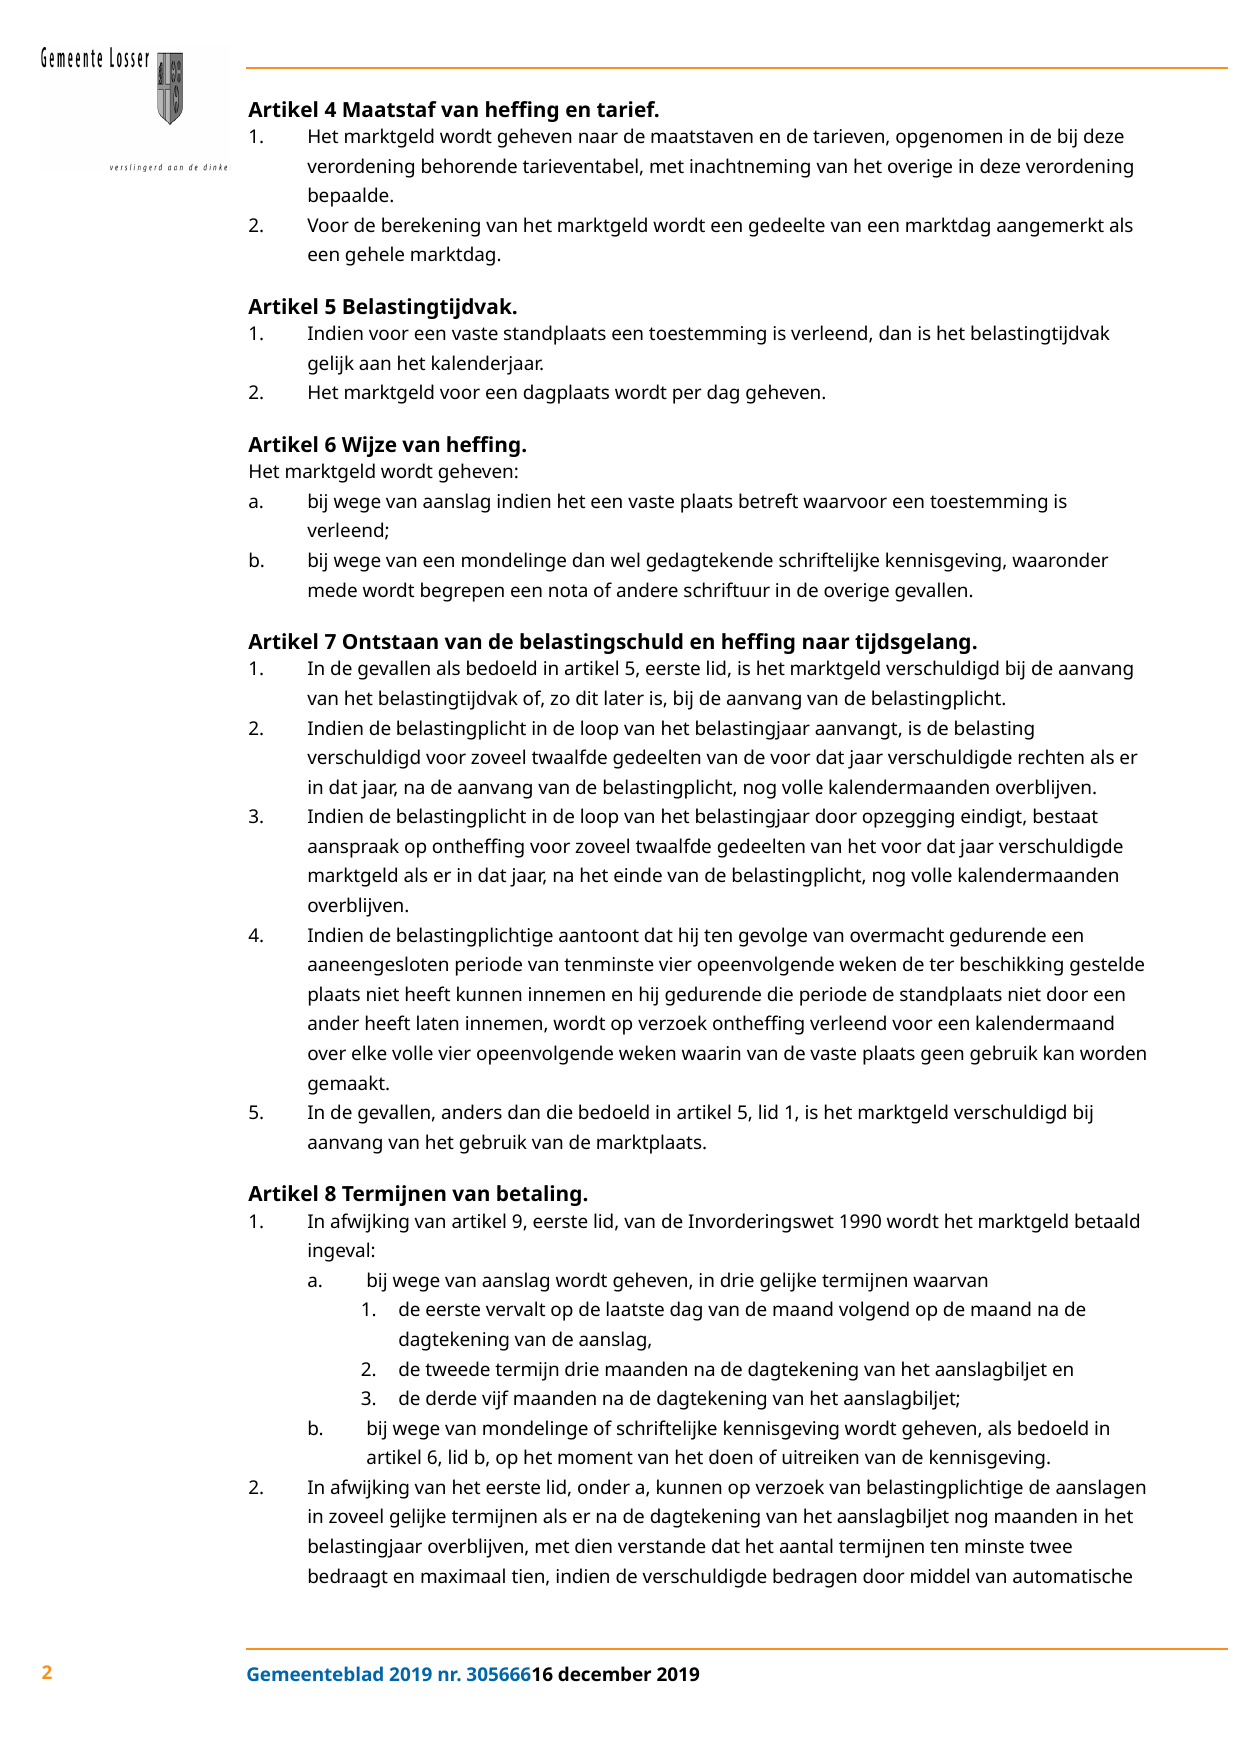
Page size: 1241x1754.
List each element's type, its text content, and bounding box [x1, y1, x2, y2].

picture [41, 47, 231, 172]
list bij wege van aanslag indien het een vaste plaats betreft waarvoor een toestemming is verleend; [248, 488, 1152, 543]
list Het marktgeld wordt geheven naar de maatstaven en de tarieven, opgenomen in de bij deze verordening behorende tarieventabel, met inachtneming van het overige in deze verordening bepaalde. [248, 123, 1152, 208]
list In afwijking van artikel 9, eerste lid, van de Invorderingswet 1990 wordt het marktgeld betaald ingeval: [248, 1208, 1152, 1263]
text Artikel 8 Termijnen van betaling. [248, 1179, 1152, 1208]
list Indien de belastingplicht in de loop van het belastingjaar door opzegging eindigt, bestaat aanspraak op ontheffing voor zoveel twaalfde gedeelten van het voor dat jaar verschuldigde marktgeld als er in dat jaar, na het einde van de belastingplicht, nog volle kalendermaanden overblijven. [248, 803, 1152, 918]
list bij wege van een mondelinge dan wel gedagtekende schriftelijke kennisgeving, waaronder mede wordt begrepen een nota of andere schriftuur in de overige gevallen. [248, 547, 1152, 602]
list bij wege van aanslag wordt geheven, in drie gelijke termijnen waarvan [307, 1267, 1152, 1293]
list Het marktgeld voor een dagplaats wordt per dag geheven. [248, 379, 1152, 405]
list de tweede termijn drie maanden na de dagtekening van het aanslagbiljet en [361, 1356, 1152, 1381]
list In de gevallen, anders dan die bedoeld in artikel 5, lid 1, is het marktgeld verschuldigd bij aanvang van het gebruik van de marktplaats. [248, 1099, 1152, 1155]
text Artikel 5 Belastingtijdvak. [248, 292, 1152, 320]
list Indien de belastingplichtige aantoont dat hij ten gevolge van overmacht gedurende een aaneengesloten periode van tenminste vier opeenvolgende weken de ter beschikking gestelde plaats niet heeft kunnen innemen en hij gedurende die periode de standplaats niet door een ander heeft laten innemen, wordt op verzoek ontheffing verleend voor een kalendermaand over elke volle vier opeenvolgende weken waarin van de vaste plaats geen gebruik kan worden gemaakt. [248, 922, 1152, 1096]
list In afwijking van het eerste lid, onder a, kunnen op verzoek van belastingplichtige de aanslagen in zoveel gelijke termijnen als er na de dagtekening van het aanslagbiljet nog maanden in het belastingjaar overblijven, met dien verstande dat het aantal termijnen ten minste twee bedraagt en maximaal tien, indien de verschuldigde bedragen door middel van automatische [248, 1474, 1152, 1588]
list Voor de berekening van het marktgeld wordt een gedeelte van een marktdag aangemerkt als een gehele marktdag. [248, 212, 1152, 267]
list de eerste vervalt op de laatste dag van de maand volgend op de maand na de dagtekening van de aanslag, [361, 1297, 1152, 1352]
text Het marktgeld wordt geheven: [248, 458, 1152, 484]
text Artikel 7 Ontstaan van de belastingschuld en heffing naar tijdsgelang. [248, 627, 1152, 656]
text Artikel 4 Maatstaf van heffing en tarief. [248, 95, 1152, 123]
list Indien de belastingplicht in de loop van het belastingjaar aanvangt, is de belasting verschuldigd voor zoveel twaalfde gedeelten van de voor dat jaar verschuldigde rechten als er in dat jaar, na de aanvang van de belastingplicht, nog volle kalendermaanden overblijven. [248, 715, 1152, 800]
list Indien voor een vaste standplaats een toestemming is verleend, dan is het belastingtijdvak gelijk aan het kalenderjaar. [248, 320, 1152, 376]
text Artikel 6 Wijze van heffing. [248, 430, 1152, 458]
list In de gevallen als bedoeld in artikel 5, eerste lid, is het marktgeld verschuldigd bij de aanvang van het belastingtijdvak of, zo dit later is, bij de aanvang van de belastingplicht. [248, 656, 1152, 711]
list de derde vijf maanden na de dagtekening van het aanslagbiljet; [361, 1385, 1152, 1411]
list bij wege van mondelinge of schriftelijke kennisgeving wordt geheven, als bedoeld in artikel 6, lid b, op het moment van het doen of uitreiken van de kennisgeving. [307, 1415, 1152, 1470]
